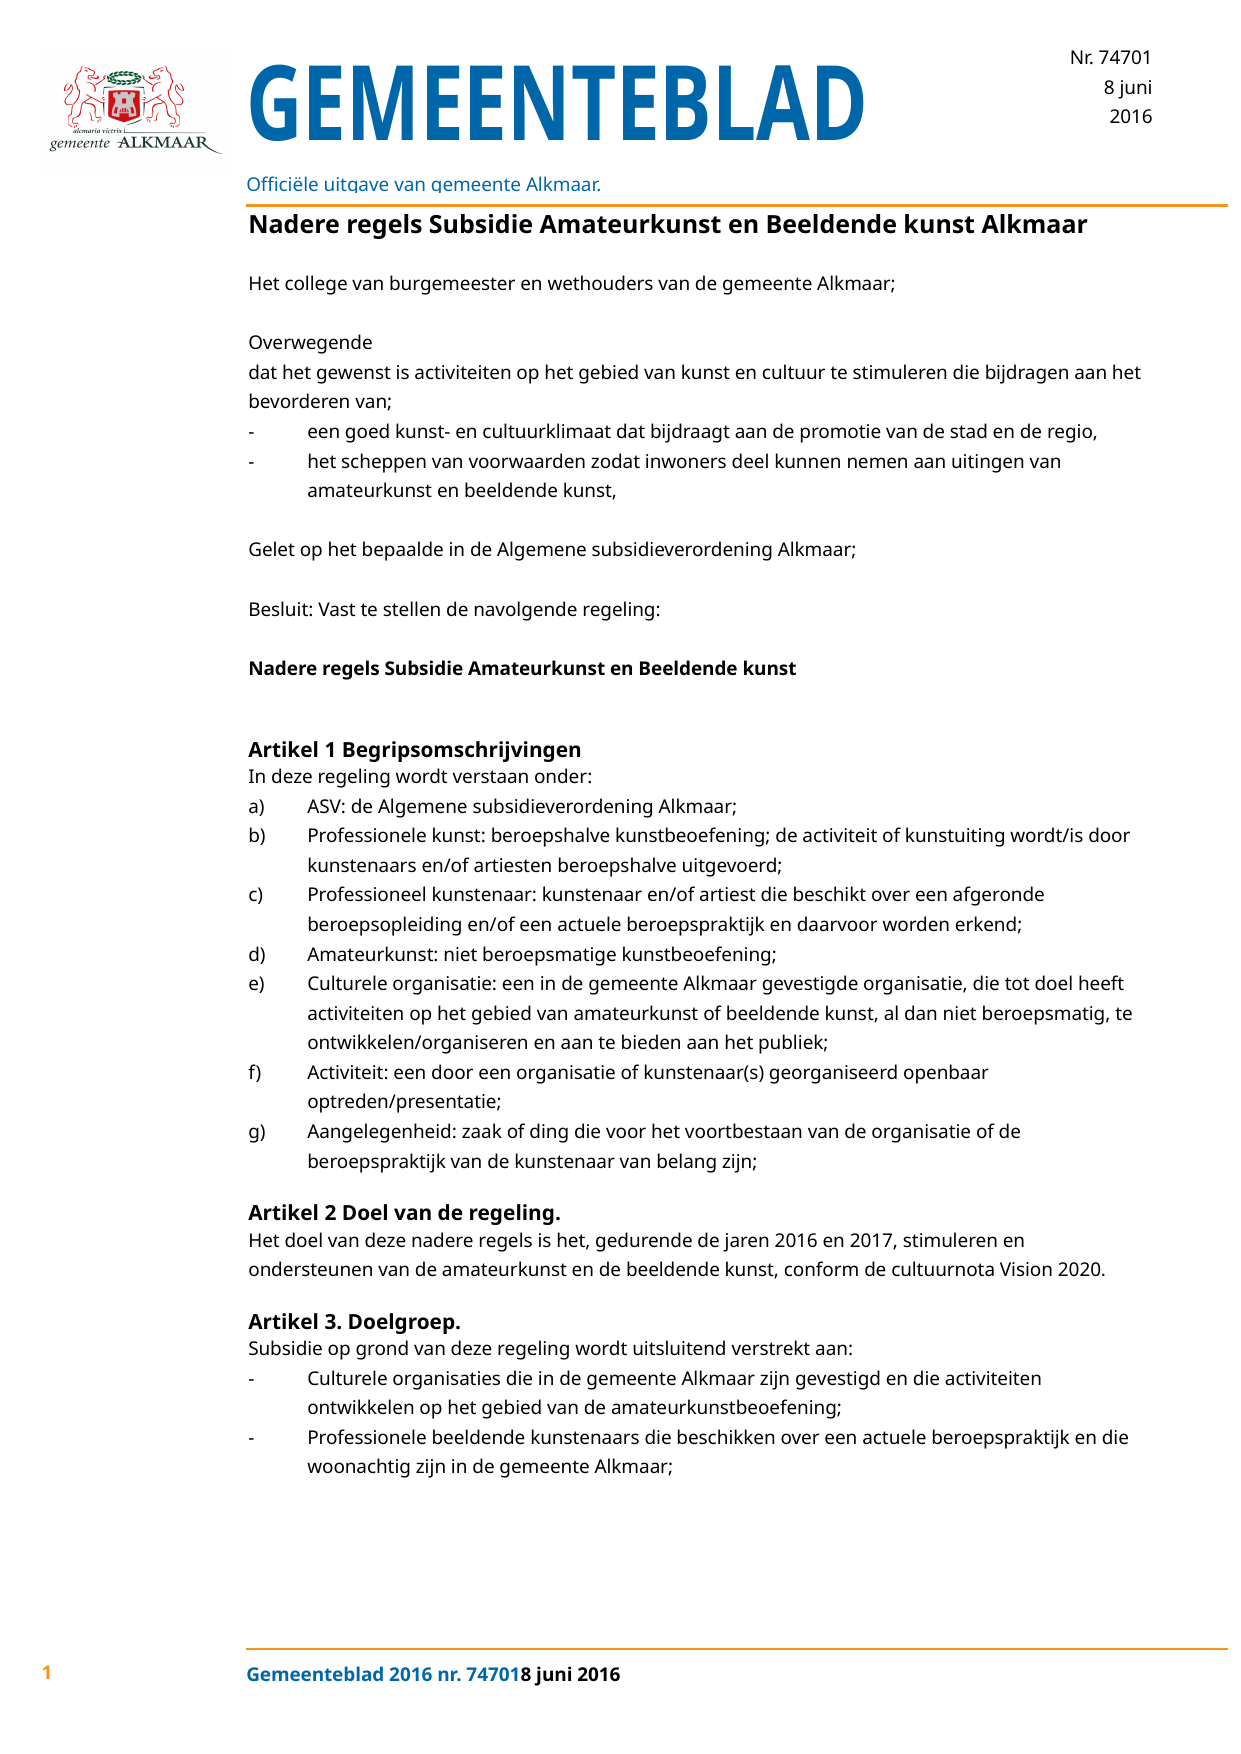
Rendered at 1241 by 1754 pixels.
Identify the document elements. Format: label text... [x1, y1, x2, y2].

list Culturele organisaties die in de gemeente Alkmaar zijn gevestigd en die activiteiten ontwikkelen op het gebied van de amateurkunstbeoefening; [248, 1365, 1152, 1420]
text Subsidie op grond van deze regeling wordt uitsluitend verstrekt aan: [248, 1335, 1152, 1361]
text Besluit: Vast te stellen de navolgende regeling: [248, 596, 1152, 621]
text Nadere regels Subsidie Amateurkunst en Beeldende kunst [248, 655, 1152, 681]
text Het college van burgemeester en wethouders van de gemeente Alkmaar; [248, 270, 1152, 296]
list Professionele beeldende kunstenaars die beschikken over een actuele beroepspraktijk en die woonachtig zijn in de gemeente Alkmaar; [248, 1424, 1152, 1479]
list een goed kunst- en cultuurklimaat dat bijdraagt aan de promotie van de stad en de regio, [248, 418, 1152, 444]
text Gelet op het bepaalde in de Algemene subsidieverordening Alkmaar; [248, 537, 1152, 562]
list Professioneel kunstenaar: kunstenaar en/of artiest die beschikt over een afgeronde beroepsopleiding en/of een actuele beroepspraktijk en daarvoor worden erkend; [248, 882, 1152, 937]
text Artikel 1 Begripsomschrijvingen [248, 735, 1152, 763]
list Activiteit: een door een organisatie of kunstenaar(s) georganiseerd openbaar optreden/presentatie; [248, 1059, 1152, 1114]
text Het doel van deze nadere regels is het, gedurende de jaren 2016 en 2017, stimuleren en ondersteunen van de amateurkunst en de beeldende kunst, conform de cultuurnota Vision 2020. [248, 1227, 1152, 1282]
list Culturele organisatie: een in de gemeente Alkmaar gevestigde organisatie, die tot doel heeft activiteiten op het gebied van amateurkunst of beeldende kunst, al dan niet beroepsmatig, te ontwikkelen/organiseren en aan te bieden aan het publiek; [248, 970, 1152, 1055]
text Overwegende [248, 329, 1152, 355]
text Artikel 2 Doel van de regeling. [248, 1198, 1152, 1227]
list Professionele kunst: beroepshalve kunstbeoefening; de activiteit of kunstuiting wordt/is door kunstenaars en/of artiesten beroepshalve uitgevoerd; [248, 822, 1152, 878]
text dat het gewenst is activiteiten op het gebied van kunst en cultuur te stimuleren die bijdragen aan het bevorderen van; [248, 359, 1152, 414]
picture [41, 47, 231, 172]
list ASV: de Algemene subsidieverordening Alkmaar; [248, 793, 1152, 819]
list Aangelegenheid: zaak of ding die voor het voortbestaan van de organisatie of de beroepspraktijk van de kunstenaar van belang zijn; [248, 1118, 1152, 1174]
text In deze regeling wordt verstaan onder: [248, 763, 1152, 789]
list het scheppen van voorwaarden zodat inwoners deel kunnen nemen aan uitingen van amateurkunst en beeldende kunst, [248, 448, 1152, 503]
text Nadere regels Subsidie Amateurkunst en Beeldende kunst Alkmaar [248, 207, 1152, 241]
list Amateurkunst: niet beroepsmatige kunstbeoefening; [248, 941, 1152, 967]
text Artikel 3. Doelgroep. [248, 1307, 1152, 1335]
